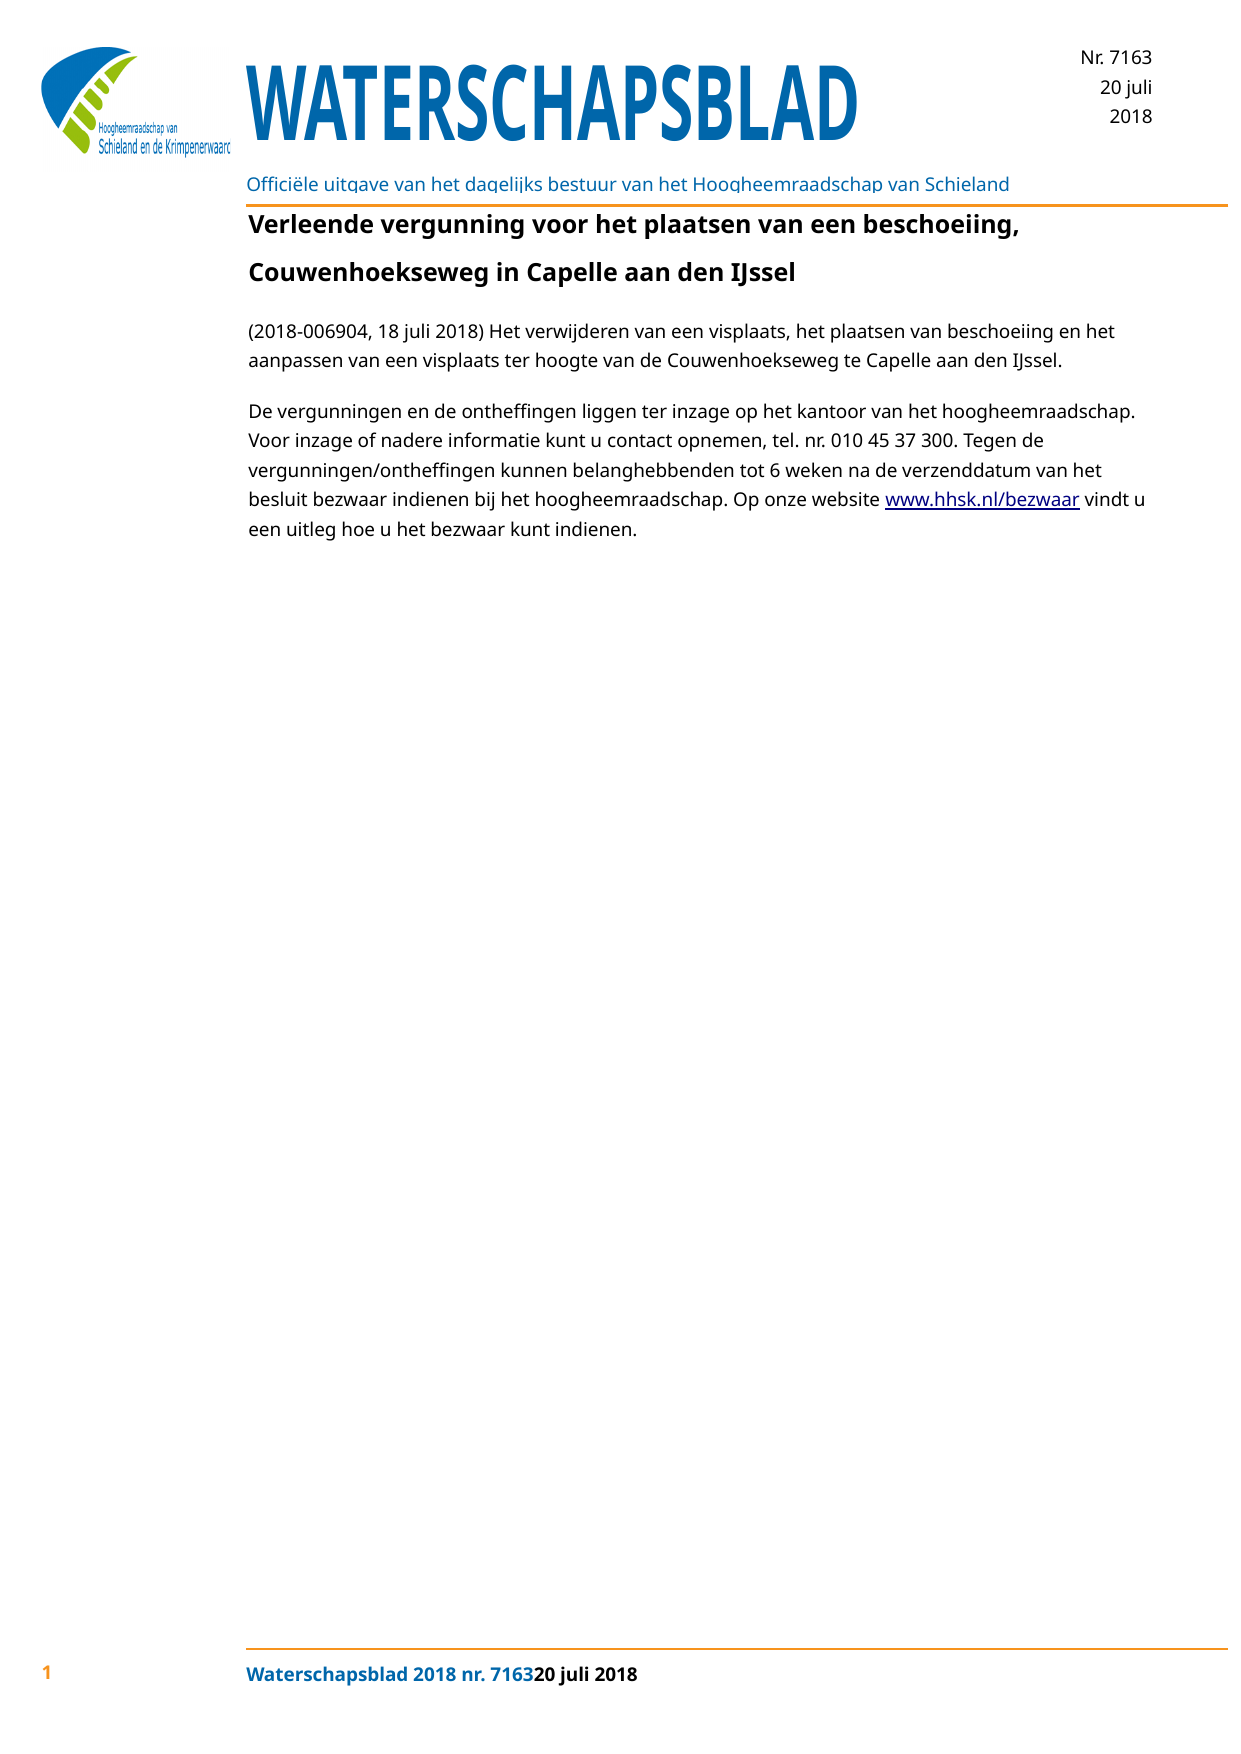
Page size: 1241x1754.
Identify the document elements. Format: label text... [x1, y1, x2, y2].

text (2018-006904, 18 juli 2018) Het verwijderen van een visplaats, het plaatsen van beschoeiing en het aanpassen van een visplaats ter hoogte van de Couwenhoekseweg te Capelle aan den IJssel. [248, 318, 1152, 373]
picture [41, 47, 231, 172]
text Verleende vergunning voor het plaatsen van een beschoeiing, Couwenhoekseweg in Capelle aan den IJssel [248, 207, 1152, 288]
text De vergunningen en de ontheffingen liggen ter inzage op het kantoor van het hoogheemraadschap. Voor inzage of nadere informatie kunt u contact opnemen, tel. nr. 010 45 37 300. Tegen de vergunningen/ontheffingen kunnen belanghebbenden tot 6 weken na de verzenddatum van het besluit bezwaar indienen bij het hoogheemraadschap. Op onze website www.hhsk.nl/bezwaar vindt u een uitleg hoe u het bezwaar kunt indienen. [248, 398, 1152, 542]
